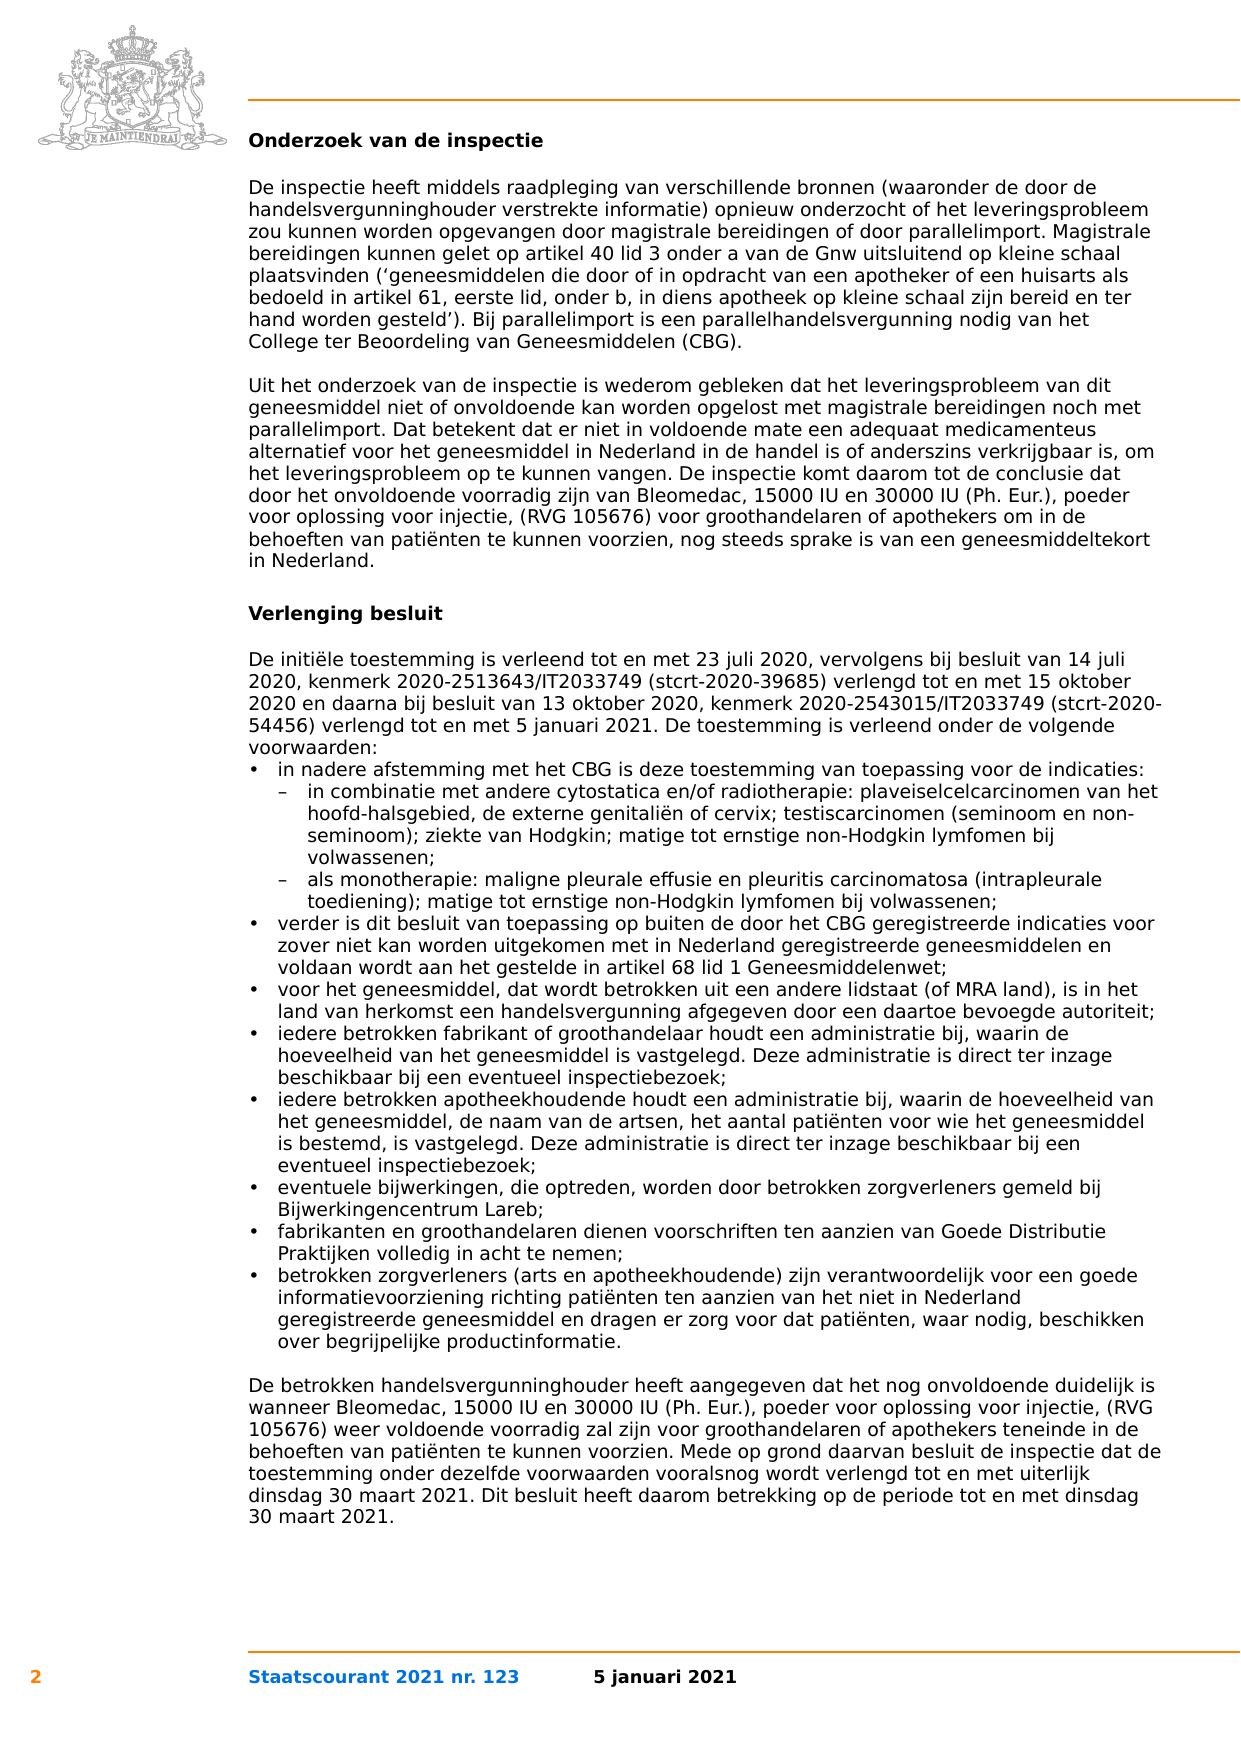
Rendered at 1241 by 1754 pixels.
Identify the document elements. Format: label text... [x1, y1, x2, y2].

text • fabrikanten en groothandelaren dienen voorschriften ten aanzien van Goede Distributie Praktijken volledig in acht te nemen; [248, 1221, 1163, 1265]
subtitle Verlenging besluit [248, 602, 1163, 624]
text • iedere betrokken fabrikant of groothandelaar houdt een administratie bij, waarin de hoeveelheid van het geneesmiddel is vastgelegd. Deze administratie is direct ter inzage beschikbaar bij een eventueel inspectiebezoek; [248, 1023, 1163, 1089]
picture [38, 25, 227, 150]
subtitle Onderzoek van de inspectie [248, 130, 1163, 152]
text De inspectie heeft middels raadpleging van verschillende bronnen (waaronder de door de handelsvergunninghouder verstrekte informatie) opnieuw onderzocht of het leveringsprobleem zou kunnen worden opgevangen door magistrale bereidingen of door parallelimport. Magistrale bereidingen kunnen gelet op artikel 40 lid 3 onder a van de Gnw uitsluitend op kleine schaal plaatsvinden (‘geneesmiddelen die door of in opdracht van een apotheker of een huisarts als bedoeld in artikel 61, eerste lid, onder b, in diens apotheek op kleine schaal zijn bereid en ter hand worden gesteld’). Bij parallelimport is een parallelhandelsvergunning nodig van het College ter Beoordeling van Geneesmiddelen (CBG). [248, 177, 1163, 353]
text • voor het geneesmiddel, dat wordt betrokken uit een andere lidstaat (of MRA land), is in het land van herkomst een handelsvergunning afgegeven door een daartoe bevoegde autoriteit; [248, 979, 1163, 1023]
text • betrokken zorgverleners (arts en apotheekhoudende) zijn verantwoordelijk voor een goede informatievoorziening richting patiënten ten aanzien van het niet in Nederland geregistreerde geneesmiddel en dragen er zorg voor dat patiënten, waar nodig, beschikken over begrijpelijke productinformatie. [248, 1265, 1163, 1353]
text – in combinatie met andere cytostatica en/of radiotherapie: plaveiselcelcarcinomen van het hoofd-halsgebied, de externe genitaliën of cervix; testiscarcinomen (seminoom en non-seminoom); ziekte van Hodgkin; matige tot ernstige non-Hodgkin lymfomen bij volwassenen; [278, 781, 1163, 869]
text • eventuele bijwerkingen, die optreden, worden door betrokken zorgverleners gemeld bij Bijwerkingencentrum Lareb; [248, 1177, 1163, 1221]
text – als monotherapie: maligne pleurale effusie en pleuritis carcinomatosa (intrapleurale toediening); matige tot ernstige non-Hodgkin lymfomen bij volwassenen; [278, 869, 1163, 913]
text De betrokken handelsvergunninghouder heeft aangegeven dat het nog onvoldoende duidelijk is wanneer Bleomedac, 15000 IU en 30000 IU (Ph. Eur.), poeder voor oplossing voor injectie, (RVG 105676) weer voldoende voorradig zal zijn voor groothandelaren of apothekers teneinde in de behoeften van patiënten te kunnen voorzien. Mede op grond daarvan besluit de inspectie dat de toestemming onder dezelfde voorwaarden vooralsnog wordt verlengd tot en met uiterlijk dinsdag 30 maart 2021. Dit besluit heeft daarom betrekking op de periode tot en met dinsdag 30 maart 2021. [248, 1374, 1163, 1528]
text De initiële toestemming is verleend tot en met 23 juli 2020, vervolgens bij besluit van 14 juli 2020, kenmerk 2020-2513643/IT2033749 (stcrt-2020-39685) verlengd tot en met 15 oktober 2020 en daarna bij besluit van 13 oktober 2020, kenmerk 2020-2543015/IT2033749 (stcrt-2020-54456) verlengd tot en met 5 januari 2021. De toestemming is verleend onder de volgende voorwaarden: [248, 649, 1163, 759]
text • iedere betrokken apotheekhoudende houdt een administratie bij, waarin de hoeveelheid van het geneesmiddel, de naam van de artsen, het aantal patiënten voor wie het geneesmiddel is bestemd, is vastgelegd. Deze administratie is direct ter inzage beschikbaar bij een eventueel inspectiebezoek; [248, 1089, 1163, 1177]
text • in nadere afstemming met het CBG is deze toestemming van toepassing voor de indicaties: [248, 759, 1163, 781]
text Uit het onderzoek van de inspectie is wederom gebleken dat het leveringsprobleem van dit geneesmiddel niet of onvoldoende kan worden opgelost met magistrale bereidingen noch met parallelimport. Dat betekent dat er niet in voldoende mate een adequaat medicamenteus alternatief voor het geneesmiddel in Nederland in de handel is of anderszins verkrijgbaar is, om het leveringsprobleem op te kunnen vangen. De inspectie komt daarom tot de conclusie dat door het onvoldoende voorradig zijn van Bleomedac, 15000 IU en 30000 IU (Ph. Eur.), poeder voor oplossing voor injectie, (RVG 105676) voor groothandelaren of apothekers om in de behoeften van patiënten te kunnen voorzien, nog steeds sprake is van een geneesmiddeltekort in Nederland. [248, 374, 1163, 572]
text • verder is dit besluit van toepassing op buiten de door het CBG geregistreerde indicaties voor zover niet kan worden uitgekomen met in Nederland geregistreerde geneesmiddelen en voldaan wordt aan het gestelde in artikel 68 lid 1 Geneesmiddelenwet; [248, 913, 1163, 979]
